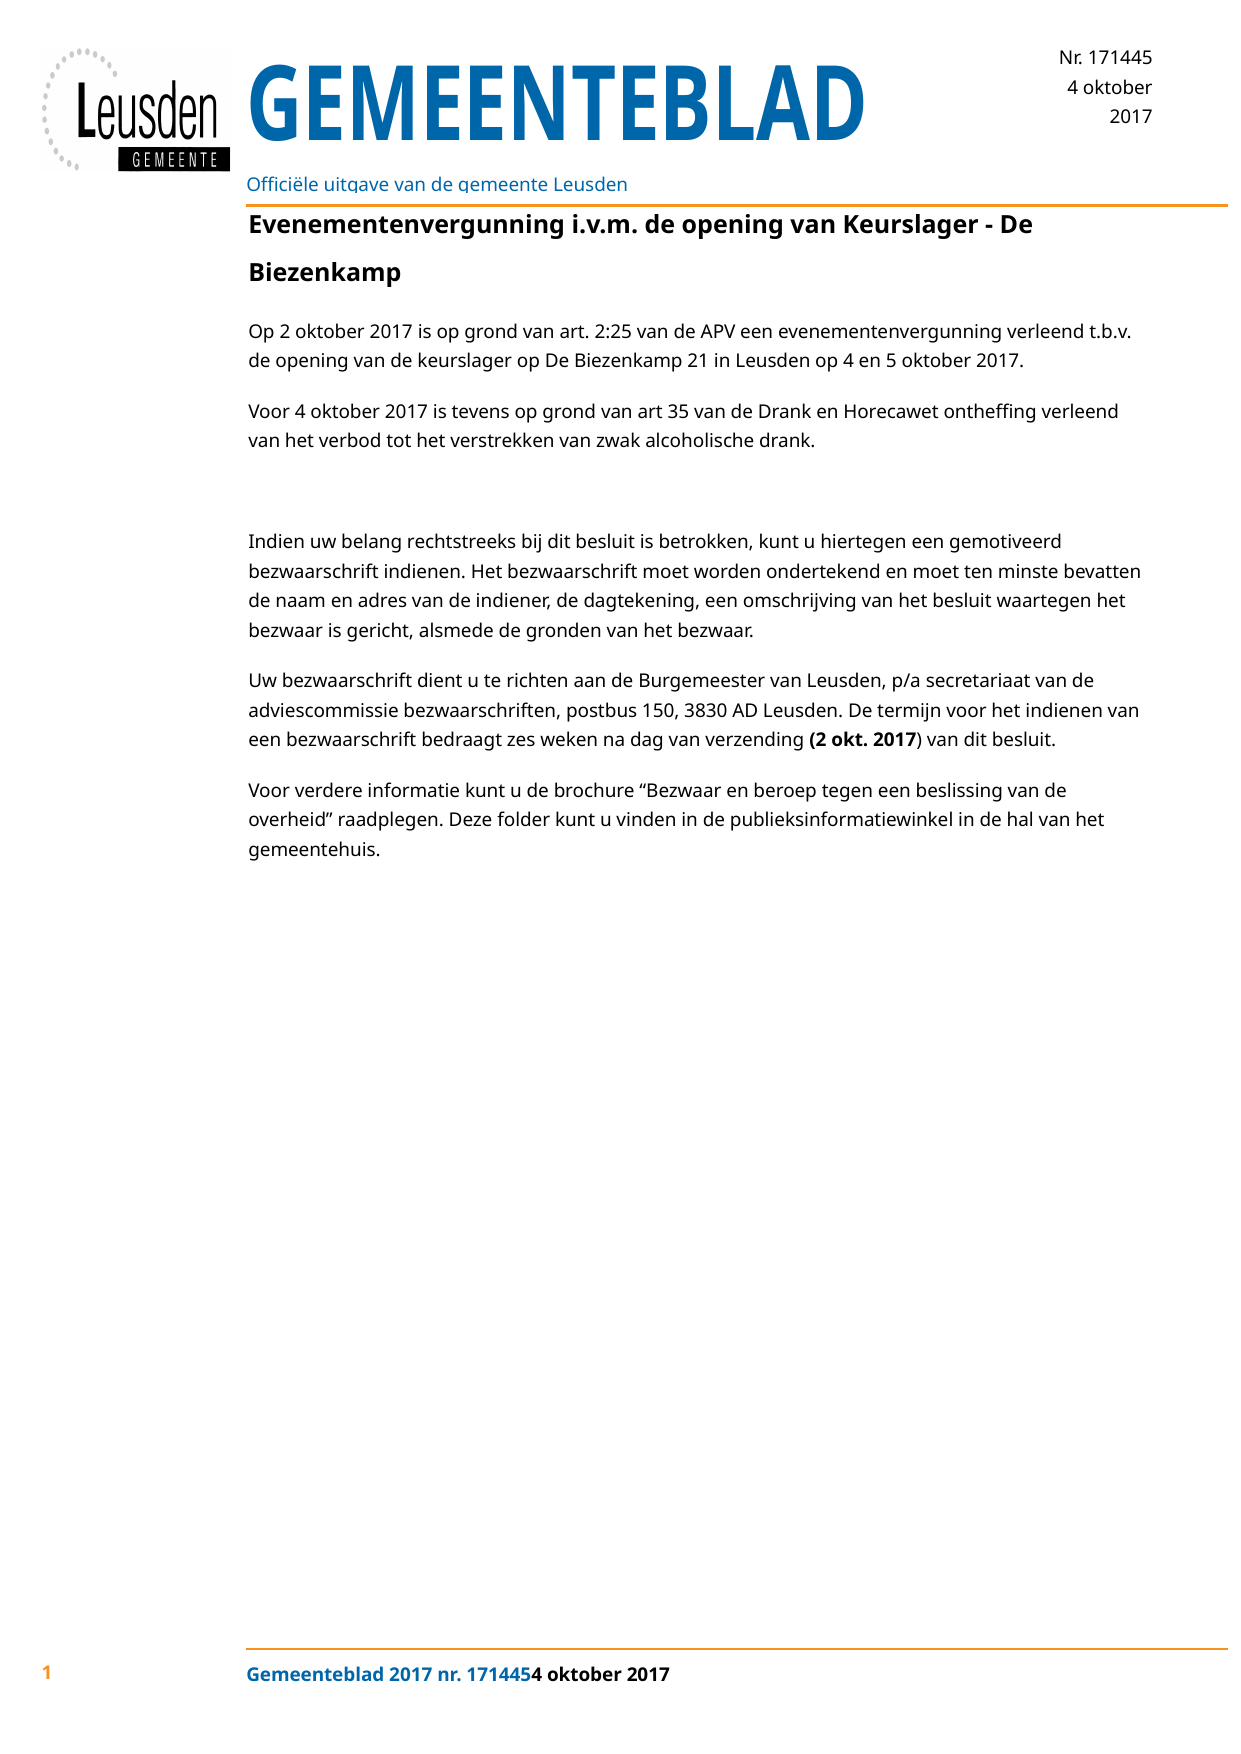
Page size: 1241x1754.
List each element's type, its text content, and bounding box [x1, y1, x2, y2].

text Voor verdere informatie kunt u de brochure “Bezwaar en beroep tegen een beslissing van de overheid” raadplegen. Deze folder kunt u vinden in de publieksinformatiewinkel in de hal van het gemeentehuis. [248, 777, 1152, 862]
text Evenementenvergunning i.v.m. de opening van Keurslager - De Biezenkamp [248, 207, 1152, 288]
text Uw bezwaarschrift dient u te richten aan de Burgemeester van Leusden, p/a secretariaat van de adviescommissie bezwaarschriften, postbus 150, 3830 AD Leusden. De termijn voor het indienen van een bezwaarschrift bedraagt zes weken na dag van verzending (2 okt. 2017) van dit besluit. [248, 667, 1152, 752]
text Voor 4 oktober 2017 is tevens op grond van art 35 van de Drank en Horecawet ontheffing verleend van het verbod tot het verstrekken van zwak alcoholische drank. [248, 398, 1152, 453]
text Op 2 oktober 2017 is op grond van art. 2:25 van de APV een evenementenvergunning verleend t.b.v. de opening van de keurslager op De Biezenkamp 21 in Leusden op 4 en 5 oktober 2017. [248, 318, 1152, 373]
picture [41, 47, 231, 172]
text Indien uw belang rechtstreeks bij dit besluit is betrokken, kunt u hiertegen een gemotiveerd bezwaarschrift indienen. Het bezwaarschrift moet worden ondertekend en moet ten minste bevatten de naam en adres van de indiener, de dagtekening, een omschrijving van het besluit waartegen het bezwaar is gericht, alsmede de gronden van het bezwaar. [248, 528, 1152, 643]
